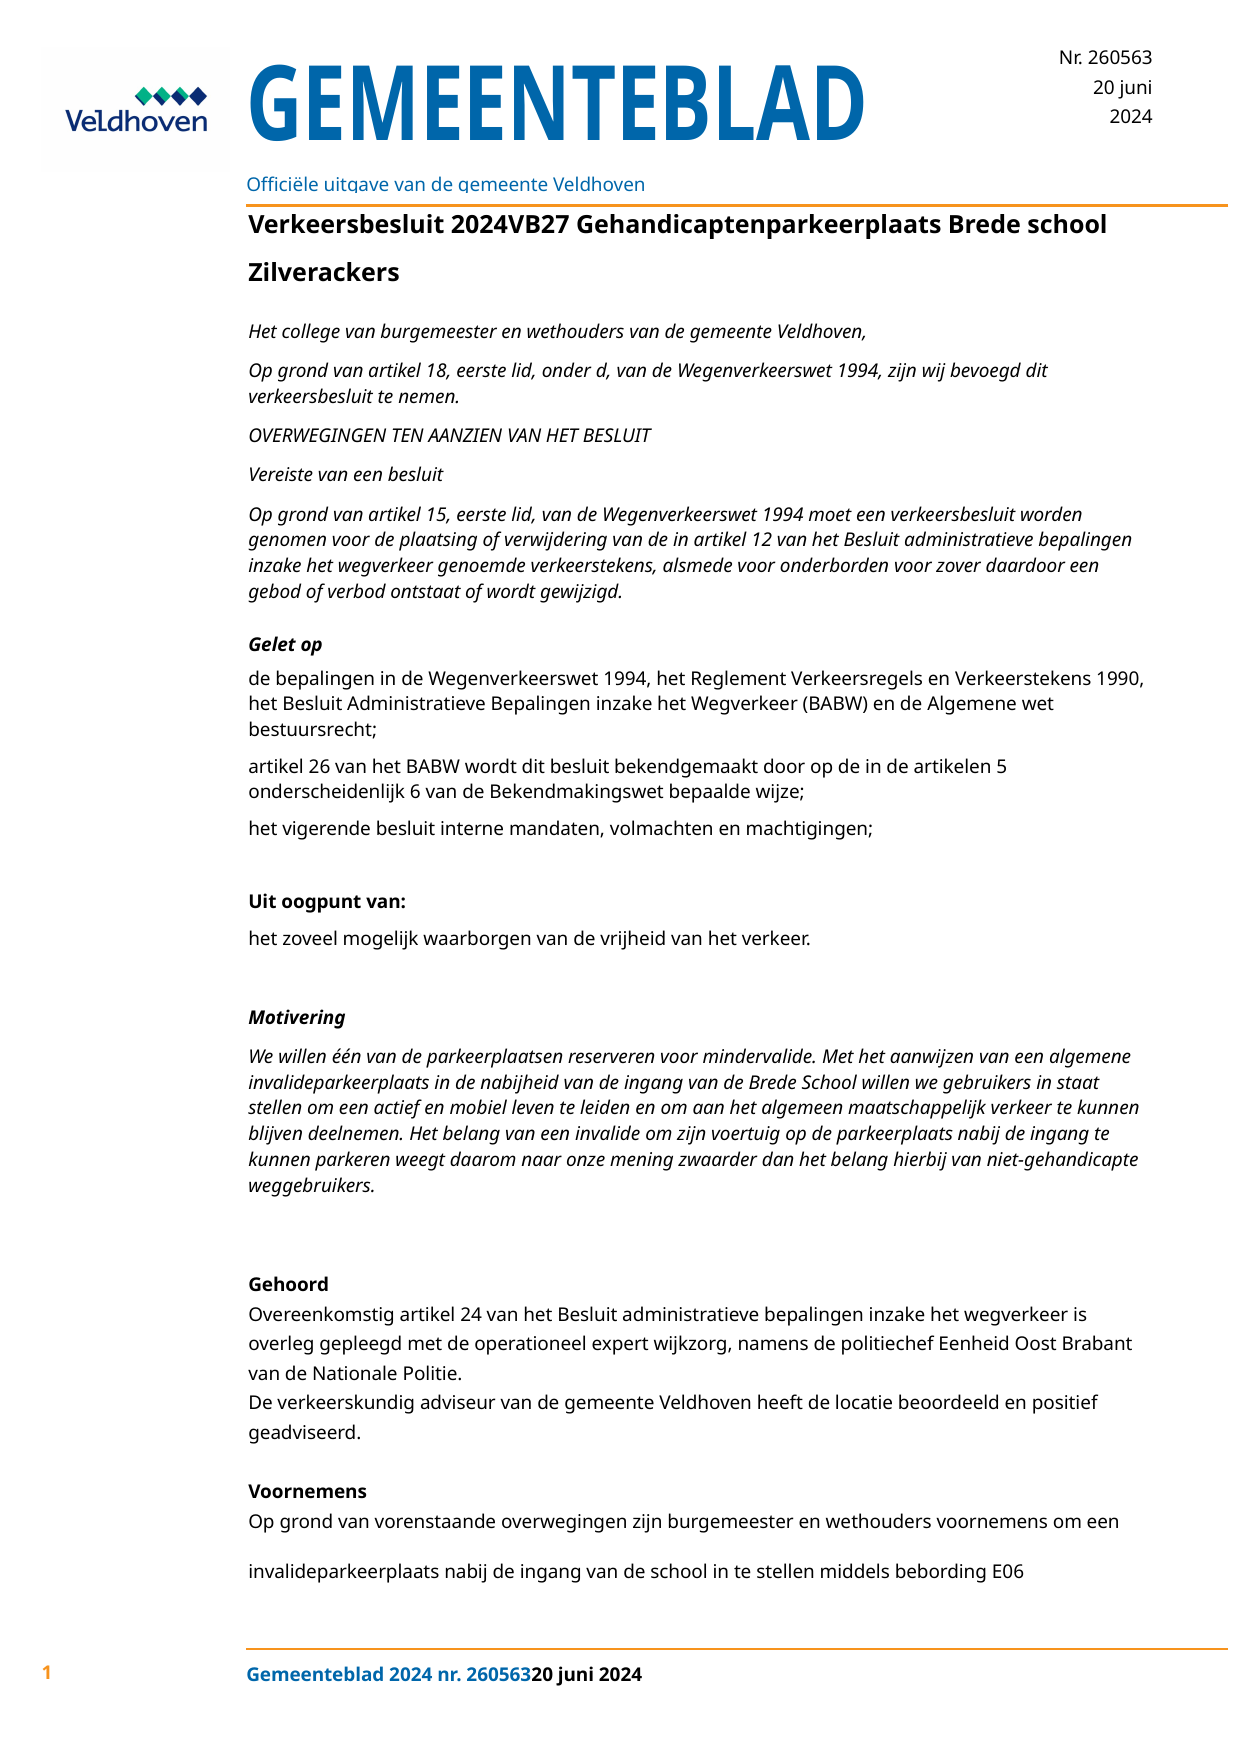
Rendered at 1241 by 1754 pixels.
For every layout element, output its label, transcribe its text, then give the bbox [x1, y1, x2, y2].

text artikel 26 van het BABW wordt dit besluit bekendgemaakt door op de in de artikelen 5 onderscheidenlijk 6 van de Bekendmakingswet bepaalde wijze; [248, 753, 1152, 804]
text het vigerende besluit interne mandaten, volmachten en machtigingen; [248, 815, 1152, 841]
text Verkeersbesluit 2024VB27 Gehandicaptenparkeerplaats Brede school Zilverackers [248, 207, 1152, 288]
text Uit oogpunt van: [248, 889, 1152, 914]
text Op grond van artikel 15, eerste lid, van de Wegenverkeerswet 1994 moet een verkeersbesluit worden genomen voor de plaatsing of verwijdering van de in artikel 12 van het Besluit administratieve bepalingen inzake het wegverkeer genoemde verkeerstekens, alsmede voor onderborden voor zover daardoor een gebod of verbod ontstaat of wordt gewijzigd. [248, 501, 1152, 604]
text Motivering [248, 1004, 1152, 1029]
text Op grond van artikel 18, eerste lid, onder d, van de Wegenverkeerswet 1994, zijn wij bevoegd dit verkeersbesluit te nemen. [248, 357, 1152, 409]
text Overeenkomstig artikel 24 van het Besluit administratieve bepalingen inzake het wegverkeer is overleg gepleegd met de operationeel expert wijkzorg, namens de politiechef Eenheid Oost Brabant van de Nationale Politie. [248, 1301, 1152, 1386]
text invalideparkeerplaats nabij de ingang van de school in te stellen middels bebording E06 [248, 1558, 1152, 1584]
text Gehoord [248, 1271, 1152, 1297]
text Het college van burgemeester en wethouders van de gemeente Veldhoven, [248, 318, 1152, 344]
text Voornemens [248, 1478, 1152, 1504]
picture [41, 47, 231, 172]
text het zoveel mogelijk waarborgen van de vrijheid van het verkeer. [248, 925, 1152, 951]
text Vereiste van een besluit [248, 461, 1152, 487]
text Gelet op [248, 631, 1152, 656]
text de bepalingen in de Wegenverkeerswet 1994, het Reglement Verkeersregels en Verkeerstekens 1990, het Besluit Administratieve Bepalingen inzake het Wegverkeer (BABW) en de Algemene wet bestuursrecht; [248, 665, 1152, 742]
text We willen één van de parkeerplaatsen reserveren voor mindervalide. Met het aanwijzen van een algemene invalideparkeerplaats in de nabijheid van de ingang van de Brede School willen we gebruikers in staat stellen om een actief en mobiel leven te leiden en om aan het algemeen maatschappelijk verkeer te kunnen blijven deelnemen. Het belang van een invalide om zijn voertuig op de parkeerplaats nabij de ingang te kunnen parkeren weegt daarom naar onze mening zwaarder dan het belang hierbij van niet-gehandicapte weggebruikers. [248, 1043, 1152, 1197]
text OVERWEGINGEN TEN AANZIEN VAN HET BESLUIT [248, 422, 1152, 448]
text Op grond van vorenstaande overwegingen zijn burgemeester en wethouders voornemens om een [248, 1508, 1152, 1533]
text De verkeerskundig adviseur van de gemeente Veldhoven heeft de locatie beoordeeld en positief geadviseerd. [248, 1389, 1152, 1445]
